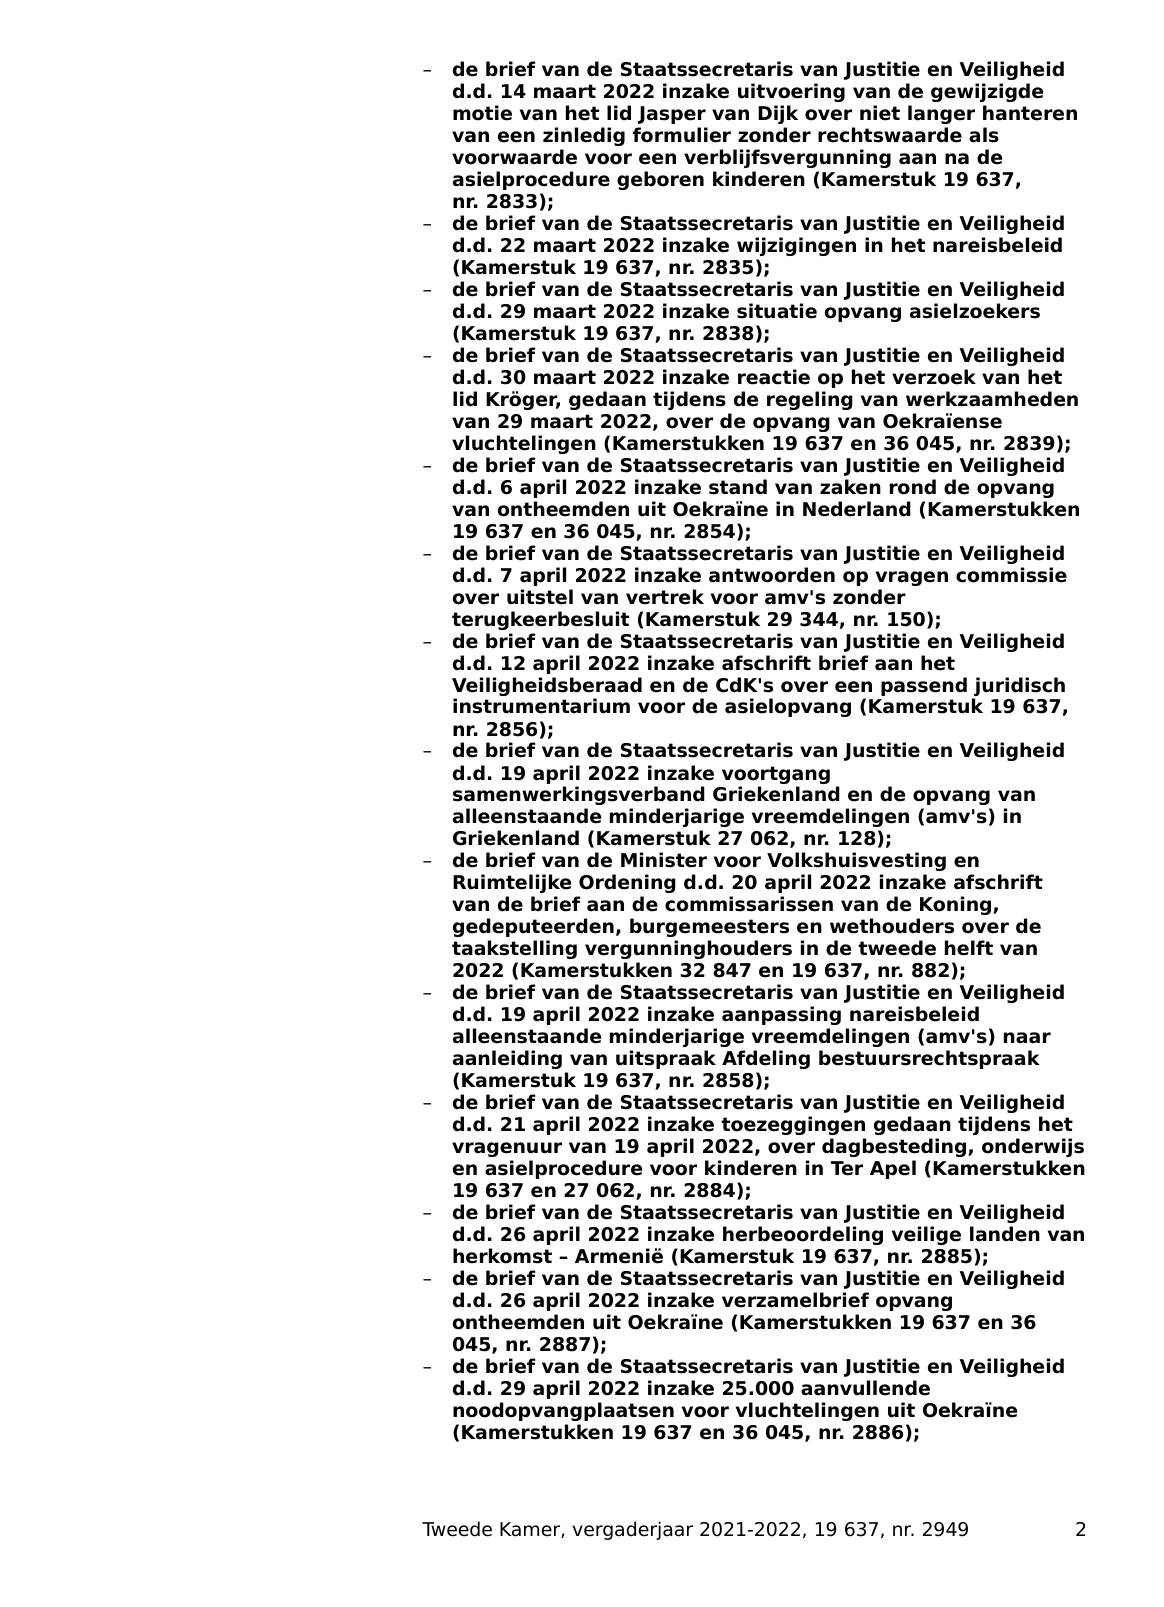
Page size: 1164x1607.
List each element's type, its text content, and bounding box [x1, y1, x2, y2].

text – de brief van de Staatssecretaris van Justitie en Veiligheid d.d. 29 april 2022 inzake 25.000 aanvullende noodopvangplaatsen voor vluchtelingen uit Oekraïne (Kamerstukken 19 637 en 36 045, nr. 2886); [422, 1356, 1087, 1444]
text – de brief van de Staatssecretaris van Justitie en Veiligheid d.d. 22 maart 2022 inzake wijzigingen in het nareisbeleid (Kamerstuk 19 637, nr. 2835); [422, 213, 1087, 279]
text – de brief van de Minister voor Volkshuisvesting en Ruimtelijke Ordening d.d. 20 april 2022 inzake afschrift van de brief aan de commissarissen van de Koning, gedeputeerden, burgemeesters en wethouders over de taakstelling vergunninghouders in de tweede helft van 2022 (Kamerstukken 32 847 en 19 637, nr. 882); [422, 850, 1087, 982]
text – de brief van de Staatssecretaris van Justitie en Veiligheid d.d. 14 maart 2022 inzake uitvoering van de gewijzigde motie van het lid Jasper van Dijk over niet langer hanteren van een zinledig formulier zonder rechtswaarde als voorwaarde voor een verblijfsvergunning aan na de asielprocedure geboren kinderen (Kamerstuk 19 637, nr. 2833); [422, 59, 1087, 213]
text – de brief van de Staatssecretaris van Justitie en Veiligheid d.d. 6 april 2022 inzake stand van zaken rond de opvang van ontheemden uit Oekraïne in Nederland (Kamerstukken 19 637 en 36 045, nr. 2854); [422, 455, 1087, 543]
text – de brief van de Staatssecretaris van Justitie en Veiligheid d.d. 19 april 2022 inzake voortgang samenwerkingsverband Griekenland en de opvang van alleenstaande minderjarige vreemdelingen (amv's) in Griekenland (Kamerstuk 27 062, nr. 128); [422, 740, 1087, 850]
text – de brief van de Staatssecretaris van Justitie en Veiligheid d.d. 7 april 2022 inzake antwoorden op vragen commissie over uitstel van vertrek voor amv's zonder terugkeerbesluit (Kamerstuk 29 344, nr. 150); [422, 543, 1087, 631]
text – de brief van de Staatssecretaris van Justitie en Veiligheid d.d. 30 maart 2022 inzake reactie op het verzoek van het lid Kröger, gedaan tijdens de regeling van werkzaamheden van 29 maart 2022, over de opvang van Oekraïense vluchtelingen (Kamerstukken 19 637 en 36 045, nr. 2839); [422, 345, 1087, 455]
text – de brief van de Staatssecretaris van Justitie en Veiligheid d.d. 26 april 2022 inzake herbeoordeling veilige landen van herkomst – Armenië (Kamerstuk 19 637, nr. 2885); [422, 1202, 1087, 1268]
text – de brief van de Staatssecretaris van Justitie en Veiligheid d.d. 29 maart 2022 inzake situatie opvang asielzoekers (Kamerstuk 19 637, nr. 2838); [422, 279, 1087, 345]
text – de brief van de Staatssecretaris van Justitie en Veiligheid d.d. 26 april 2022 inzake verzamelbrief opvang ontheemden uit Oekraïne (Kamerstukken 19 637 en 36 045, nr. 2887); [422, 1268, 1087, 1356]
text – de brief van de Staatssecretaris van Justitie en Veiligheid d.d. 21 april 2022 inzake toezeggingen gedaan tijdens het vragenuur van 19 april 2022, over dagbesteding, onderwijs en asielprocedure voor kinderen in Ter Apel (Kamerstukken 19 637 en 27 062, nr. 2884); [422, 1092, 1087, 1202]
text – de brief van de Staatssecretaris van Justitie en Veiligheid d.d. 19 april 2022 inzake aanpassing nareisbeleid alleenstaande minderjarige vreemdelingen (amv's) naar aanleiding van uitspraak Afdeling bestuursrechtspraak (Kamerstuk 19 637, nr. 2858); [422, 982, 1087, 1092]
text – de brief van de Staatssecretaris van Justitie en Veiligheid d.d. 12 april 2022 inzake afschrift brief aan het Veiligheidsberaad en de CdK's over een passend juridisch instrumentarium voor de asielopvang (Kamerstuk 19 637, nr. 2856); [422, 631, 1087, 740]
